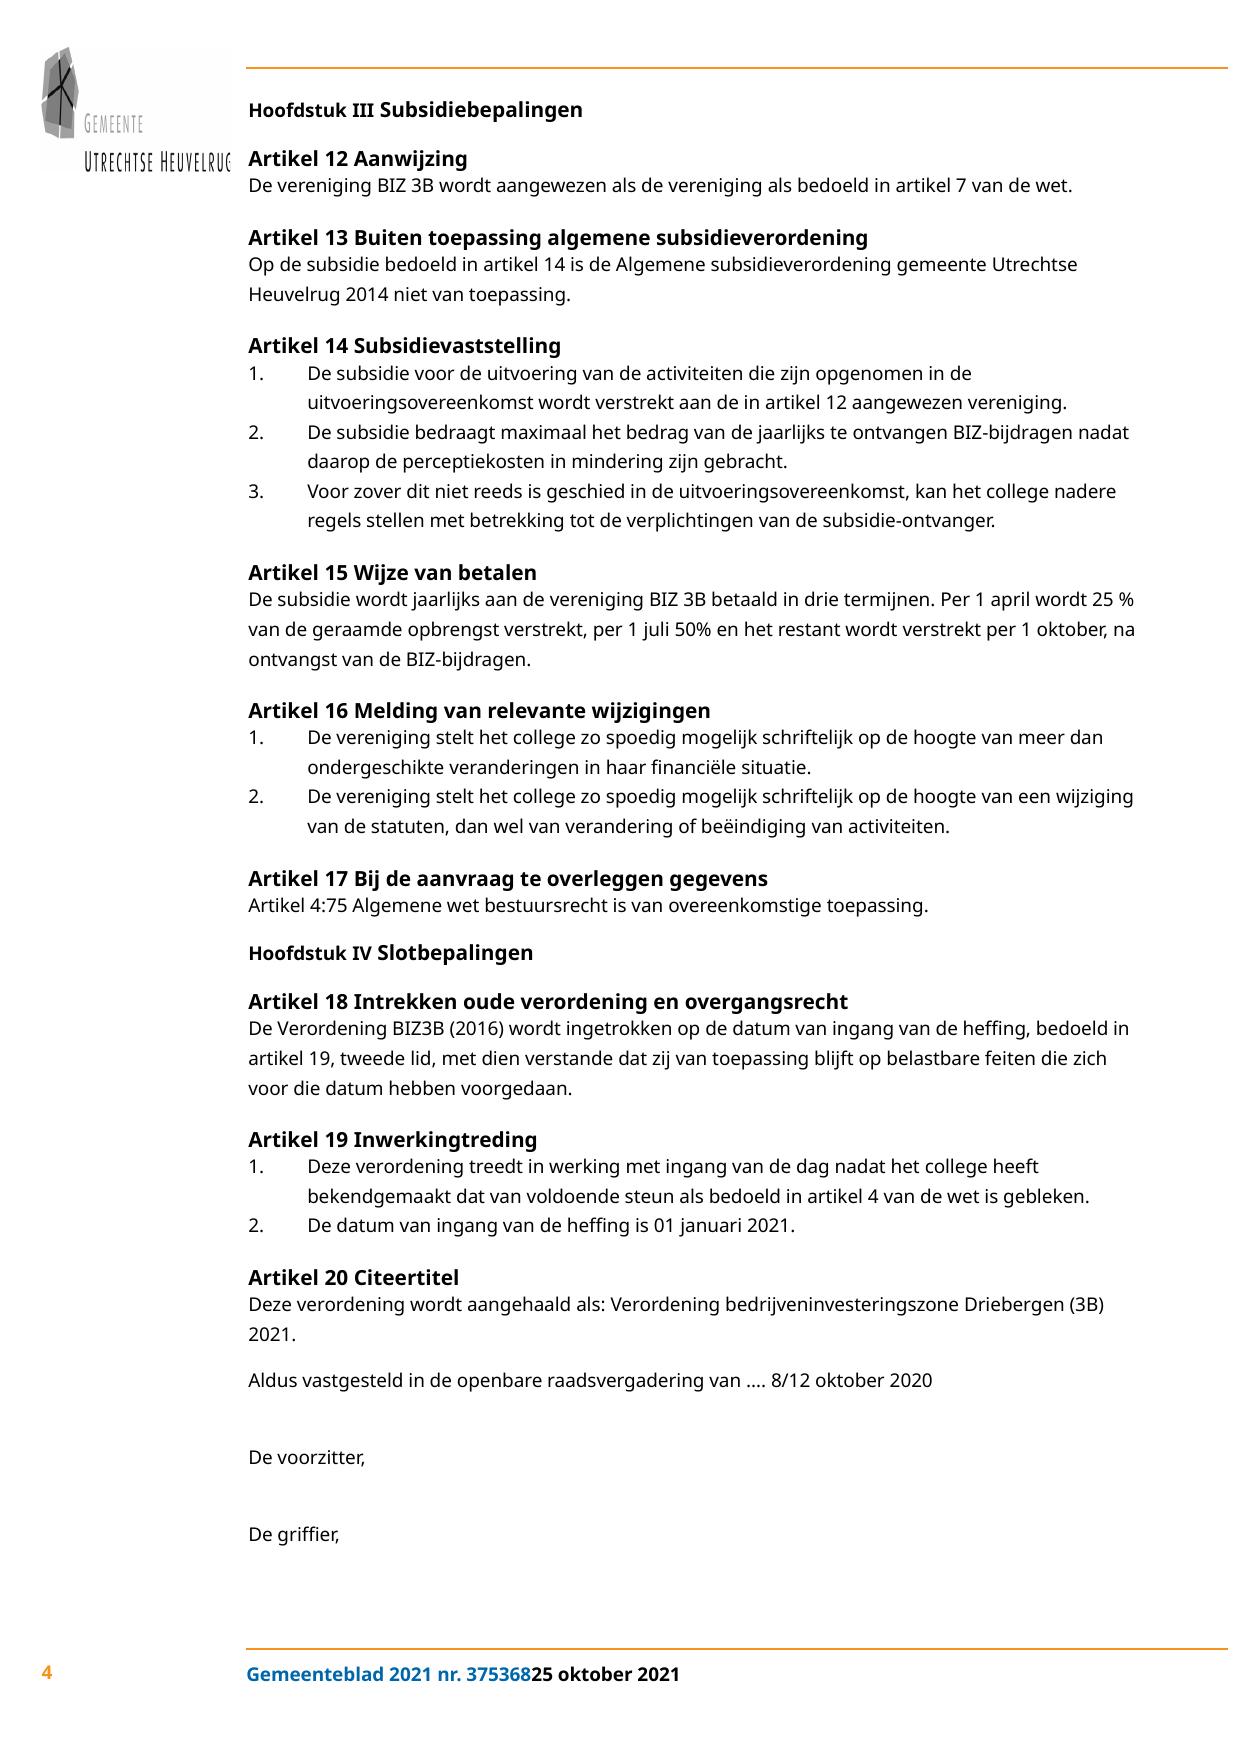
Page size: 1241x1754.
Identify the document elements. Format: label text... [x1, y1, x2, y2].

text Artikel 18 Intrekken oude verordening en overgangsrecht [248, 987, 1152, 1016]
list Voor zover dit niet reeds is geschied in de uitvoeringsovereenkomst, kan het college nadere regels stellen met betrekking tot de verplichtingen van de subsidie-ontvanger. [248, 478, 1152, 533]
list De subsidie voor de uitvoering van de activiteiten die zijn opgenomen in de uitvoeringsovereenkomst wordt verstrekt aan de in artikel 12 aangewezen vereniging. [248, 360, 1152, 415]
list De vereniging stelt het college zo spoedig mogelijk schriftelijk op de hoogte van meer dan ondergeschikte veranderingen in haar financiële situatie. [248, 724, 1152, 780]
text De voorzitter, [248, 1444, 1152, 1470]
text De griffier, [248, 1521, 1152, 1547]
text Artikel 20 Citeertitel [248, 1263, 1152, 1292]
text Op de subsidie bedoeld in artikel 14 is de Algemene subsidieverordening gemeente Utrechtse Heuvelrug 2014 niet van toepassing. [248, 251, 1152, 307]
list De vereniging stelt het college zo spoedig mogelijk schriftelijk op de hoogte van een wijziging van de statuten, dan wel van verandering of beëindiging van activiteiten. [248, 784, 1152, 839]
text Aldus vastgesteld in de openbare raadsvergadering van …. 8/12 oktober 2020 [248, 1367, 1152, 1392]
text Artikel 17 Bij de aanvraag te overleggen gegevens [248, 864, 1152, 892]
list De subsidie bedraagt maximaal het bedrag van de jaarlijks te ontvangen BIZ-bijdragen nadat daarop de perceptiekosten in mindering zijn gebracht. [248, 419, 1152, 474]
text Artikel 12 Aanwijzing [248, 144, 1152, 172]
text Artikel 15 Wijze van betalen [248, 558, 1152, 587]
text Hoofdstuk III Subsidiebepalingen [248, 95, 1152, 123]
picture [41, 47, 231, 172]
text De vereniging BIZ 3B wordt aangewezen als de vereniging als bedoeld in artikel 7 van de wet. [248, 172, 1152, 198]
text De subsidie wordt jaarlijks aan de vereniging BIZ 3B betaald in drie termijnen. Per 1 april wordt 25 % van de geraamde opbrengst verstrekt, per 1 juli 50% en het restant wordt verstrekt per 1 oktober, na ontvangst van de BIZ-bijdragen. [248, 587, 1152, 671]
text Artikel 19 Inwerkingtreding [248, 1125, 1152, 1153]
text Artikel 4:75 Algemene wet bestuursrecht is van overeenkomstige toepassing. [248, 892, 1152, 918]
text Artikel 14 Subsidievaststelling [248, 331, 1152, 360]
text Hoofdstuk IV Slotbepalingen [248, 938, 1152, 966]
list De datum van ingang van de heffing is 01 januari 2021. [248, 1213, 1152, 1238]
text De Verordening BIZ3B (2016) wordt ingetrokken op de datum van ingang van de heffing, bedoeld in artikel 19, tweede lid, met dien verstande dat zij van toepassing blijft op belastbare feiten die zich voor die datum hebben voorgedaan. [248, 1016, 1152, 1100]
text Artikel 16 Melding van relevante wijzigingen [248, 696, 1152, 724]
text Deze verordening wordt aangehaald als: Verordening bedrijveninvesteringszone Driebergen (3B) 2021. [248, 1292, 1152, 1347]
list Deze verordening treedt in werking met ingang van de dag nadat het college heeft bekendgemaakt dat van voldoende steun als bedoeld in artikel 4 van de wet is gebleken. [248, 1153, 1152, 1209]
text Artikel 13 Buiten toepassing algemene subsidieverordening [248, 223, 1152, 251]
